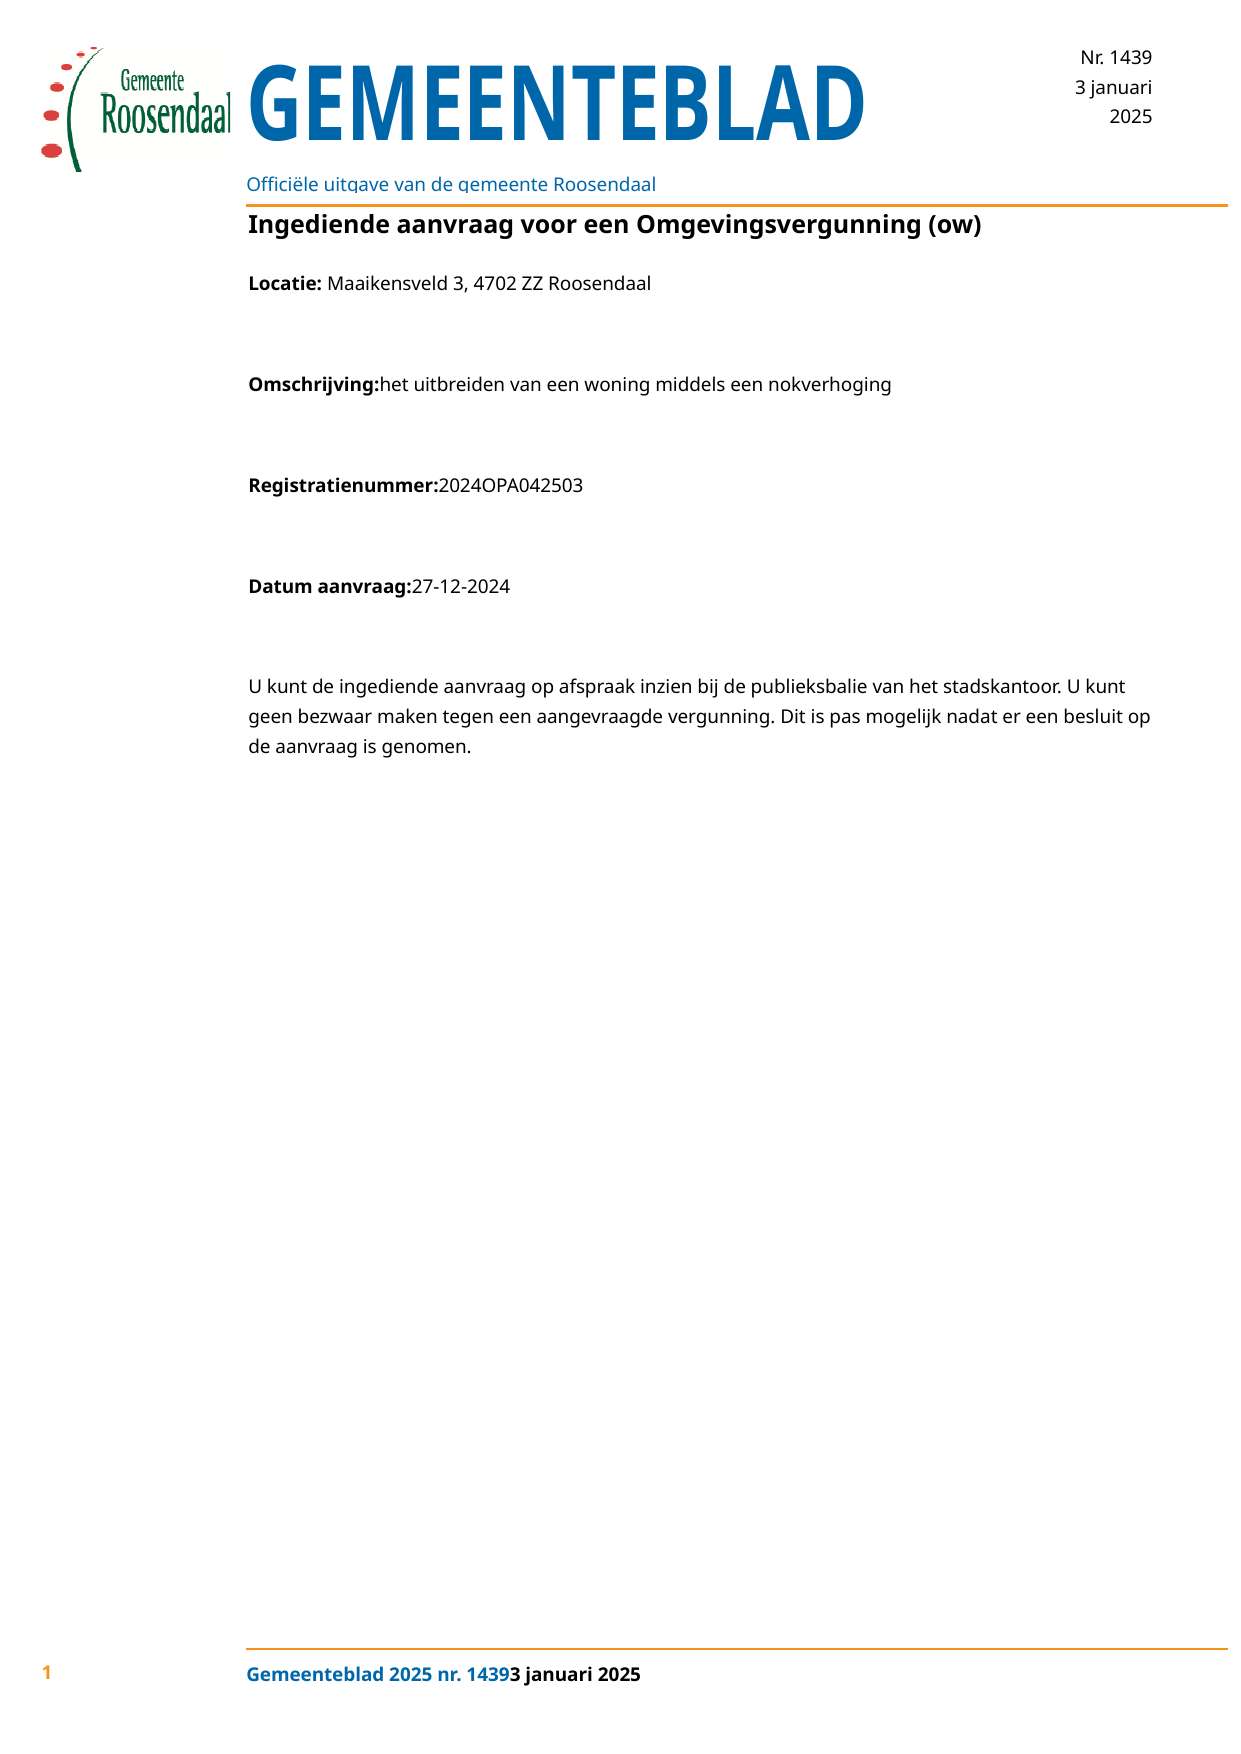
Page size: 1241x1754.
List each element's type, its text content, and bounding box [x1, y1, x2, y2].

text Locatie: Maaikensveld 3, 4702 ZZ Roosendaal [248, 270, 1152, 296]
text Omschrijving:het uitbreiden van een woning middels een nokverhoging [248, 371, 1152, 397]
text Registratienummer:2024OPA042503 [248, 472, 1152, 498]
text Datum aanvraag:27-12-2024 [248, 573, 1152, 598]
text Ingediende aanvraag voor een Omgevingsvergunning (ow) [248, 207, 1152, 241]
picture [41, 47, 231, 172]
text U kunt de ingediende aanvraag op afspraak inzien bij de publieksbalie van het stadskantoor. U kunt geen bezwaar maken tegen een aangevraagde vergunning. Dit is pas mogelijk nadat er een besluit op de aanvraag is genomen. [248, 674, 1152, 758]
